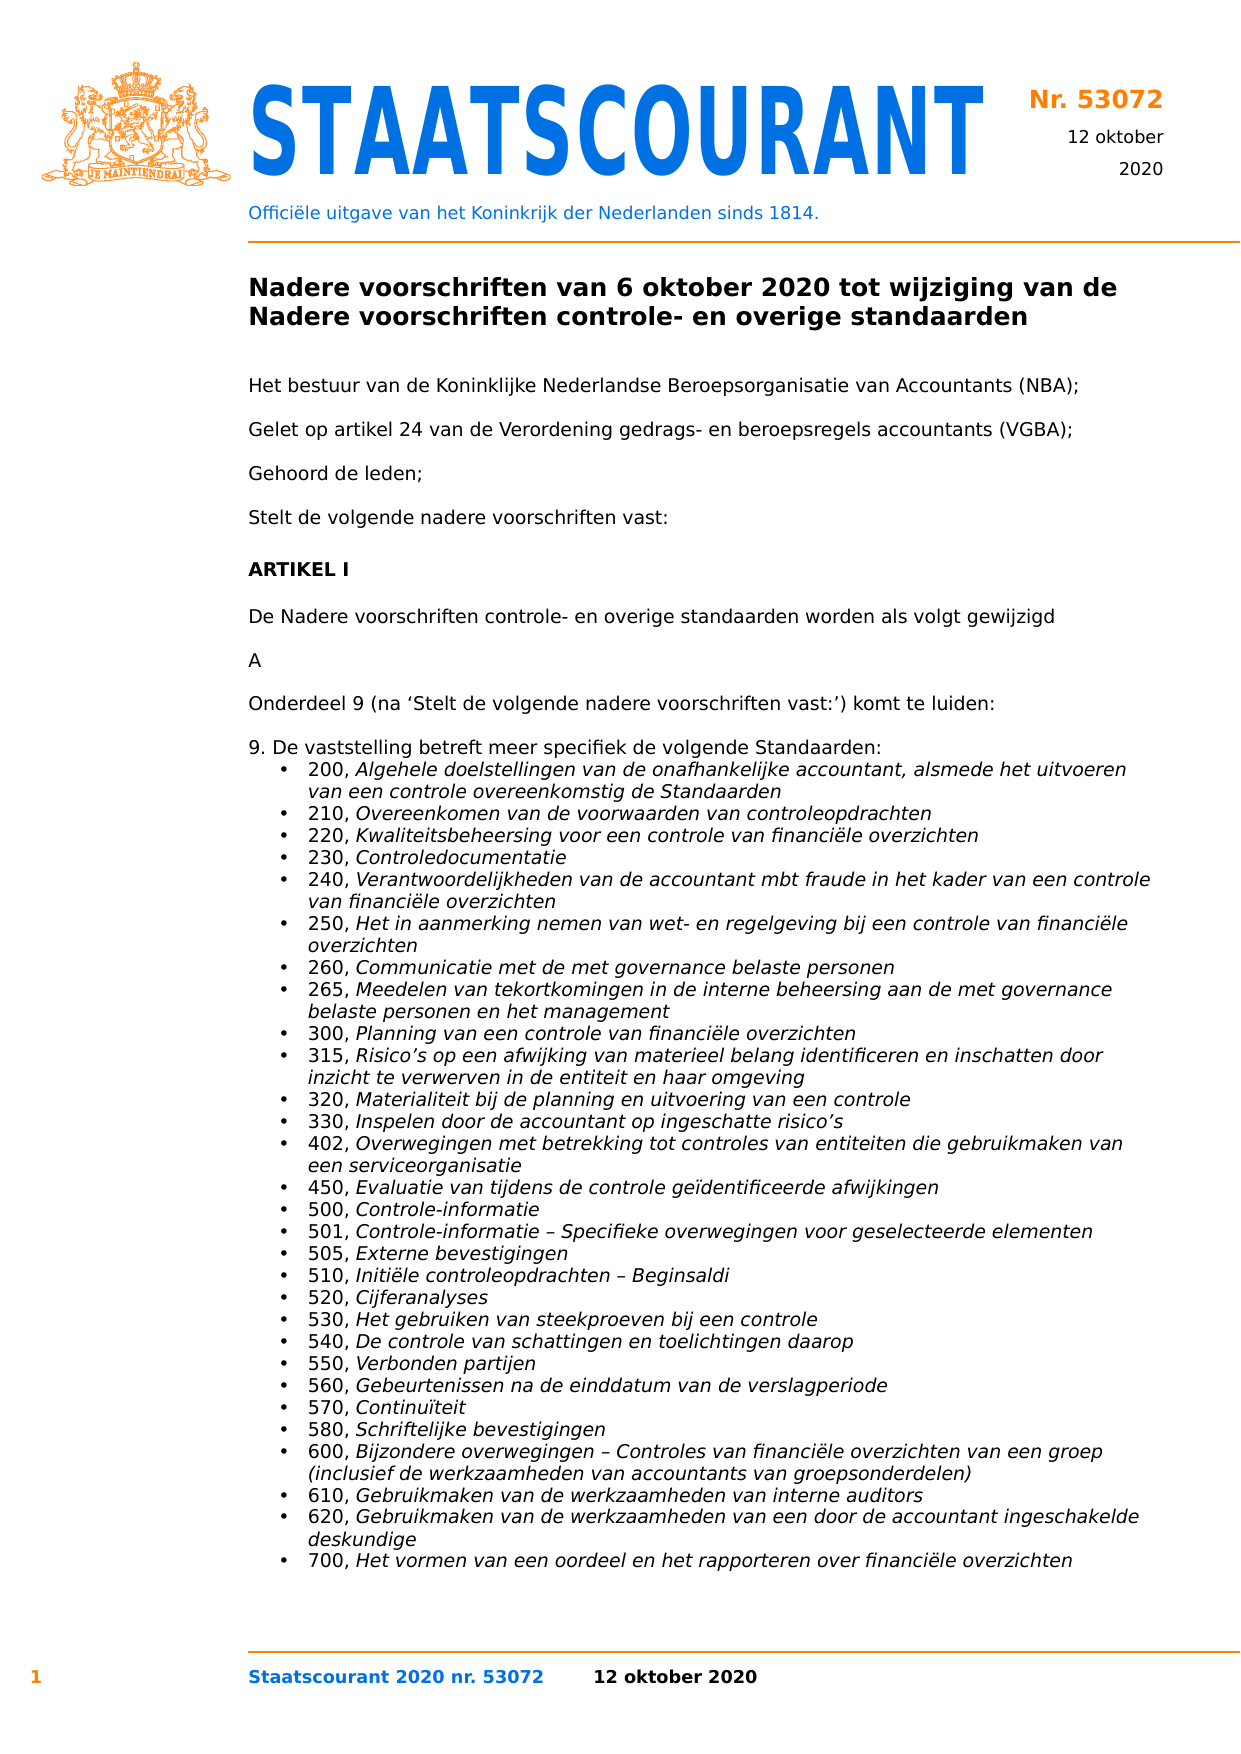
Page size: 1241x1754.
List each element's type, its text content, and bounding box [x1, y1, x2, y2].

text • 230, Controledocumentatie [278, 847, 1163, 869]
text • 700, Het vormen van een oordeel en het rapporteren over financiële overzichten [278, 1550, 1163, 1572]
table_header [25, 62, 248, 241]
text • 520, Cijferanalyses [278, 1287, 1163, 1309]
text • 560, Gebeurtenissen na de einddatum van de verslagperiode [278, 1374, 1163, 1397]
text • 265, Meedelen van tekortkomingen in de interne beheersing aan de met governance belaste personen en het management [278, 979, 1163, 1023]
text • 500, Controle-informatie [278, 1199, 1163, 1221]
table_cell Officiële uitgave van het Koninkrijk der Nederlanden sinds 1814. [248, 203, 1240, 241]
text • 501, Controle-informatie – Specifieke overwegingen voor geselecteerde elementen [278, 1221, 1163, 1243]
text • 505, Externe bevestigingen [278, 1243, 1163, 1265]
text De Nadere voorschriften controle- en overige standaarden worden als volgt gewijzigd [248, 606, 1163, 628]
text • 220, Kwaliteitsbeheersing voor een controle van financiële overzichten [278, 825, 1163, 847]
text Onderdeel 9 (na ‘Stelt de volgende nadere voorschriften vast:’) komt te luiden: [248, 693, 1163, 715]
table_header Nr. 53072 [998, 62, 1240, 121]
text • 600, Bijzondere overwegingen – Controles van financiële overzichten van een groep (inclusief de werkzaamheden van accountants van groepsonderdelen) [278, 1441, 1163, 1484]
text • 570, Continuïteit [278, 1397, 1163, 1418]
text Gehoord de leden; [248, 463, 1163, 485]
text • 620, Gebruikmaken van de werkzaamheden van een door de accountant ingeschakelde deskundige [278, 1506, 1163, 1550]
text • 250, Het in aanmerking nemen van wet- en regelgeving bij een controle van financiële overzichten [278, 913, 1163, 957]
text Gelet op artikel 24 van de Verordening gedrags- en beroepsregels accountants (VGBA); [248, 419, 1163, 441]
text 9. De vaststelling betreft meer specifiek de volgende Standaarden: [248, 737, 1163, 759]
table_header STAATSCOURANT [248, 62, 998, 203]
picture [41, 62, 231, 186]
text • 210, Overeenkomen van de voorwaarden van controleopdrachten [278, 803, 1163, 825]
text • 510, Initiële controleopdrachten – Beginsaldi [278, 1265, 1163, 1287]
subtitle ARTIKEL I [248, 559, 1163, 581]
text • 540, De controle van schattingen en toelichtingen daarop [278, 1331, 1163, 1353]
text Het bestuur van de Koninklijke Nederlandse Beroepsorganisatie van Accountants (NBA); [248, 375, 1163, 397]
table_cell 12 oktober [998, 121, 1240, 153]
text • 402, Overwegingen met betrekking tot controles van entiteiten die gebruikmaken van een serviceorganisatie [278, 1133, 1163, 1177]
text Stelt de volgende nadere voorschriften vast: [248, 507, 1163, 529]
table_cell 2020 [998, 153, 1240, 203]
text • 200, Algehele doelstellingen van de onafhankelijke accountant, alsmede het uitvoeren van een controle overeenkomstig de Standaarden [278, 759, 1163, 803]
text • 530, Het gebruiken van steekproeven bij een controle [278, 1309, 1163, 1331]
text • 450, Evaluatie van tijdens de controle geïdentificeerde afwijkingen [278, 1177, 1163, 1199]
text • 610, Gebruikmaken van de werkzaamheden van interne auditors [278, 1484, 1163, 1506]
text • 300, Planning van een controle van financiële overzichten [278, 1023, 1163, 1045]
text • 320, Materialiteit bij de planning en uitvoering van een controle [278, 1089, 1163, 1111]
text • 330, Inspelen door de accountant op ingeschatte risico’s [278, 1111, 1163, 1133]
subtitle Nadere voorschriften van 6 oktober 2020 tot wijziging van de Nadere voorschriften controle- en overige standaarden [248, 273, 1163, 331]
text • 580, Schriftelijke bevestigingen [278, 1418, 1163, 1441]
text • 240, Verantwoordelijkheden van de accountant mbt fraude in het kader van een controle van financiële overzichten [278, 869, 1163, 913]
text A [248, 649, 1163, 671]
text • 260, Communicatie met de met governance belaste personen [278, 957, 1163, 979]
text • 550, Verbonden partijen [278, 1353, 1163, 1374]
text • 315, Risico’s op een afwijking van materieel belang identificeren en inschatten door inzicht te verwerven in de entiteit en haar omgeving [278, 1045, 1163, 1089]
